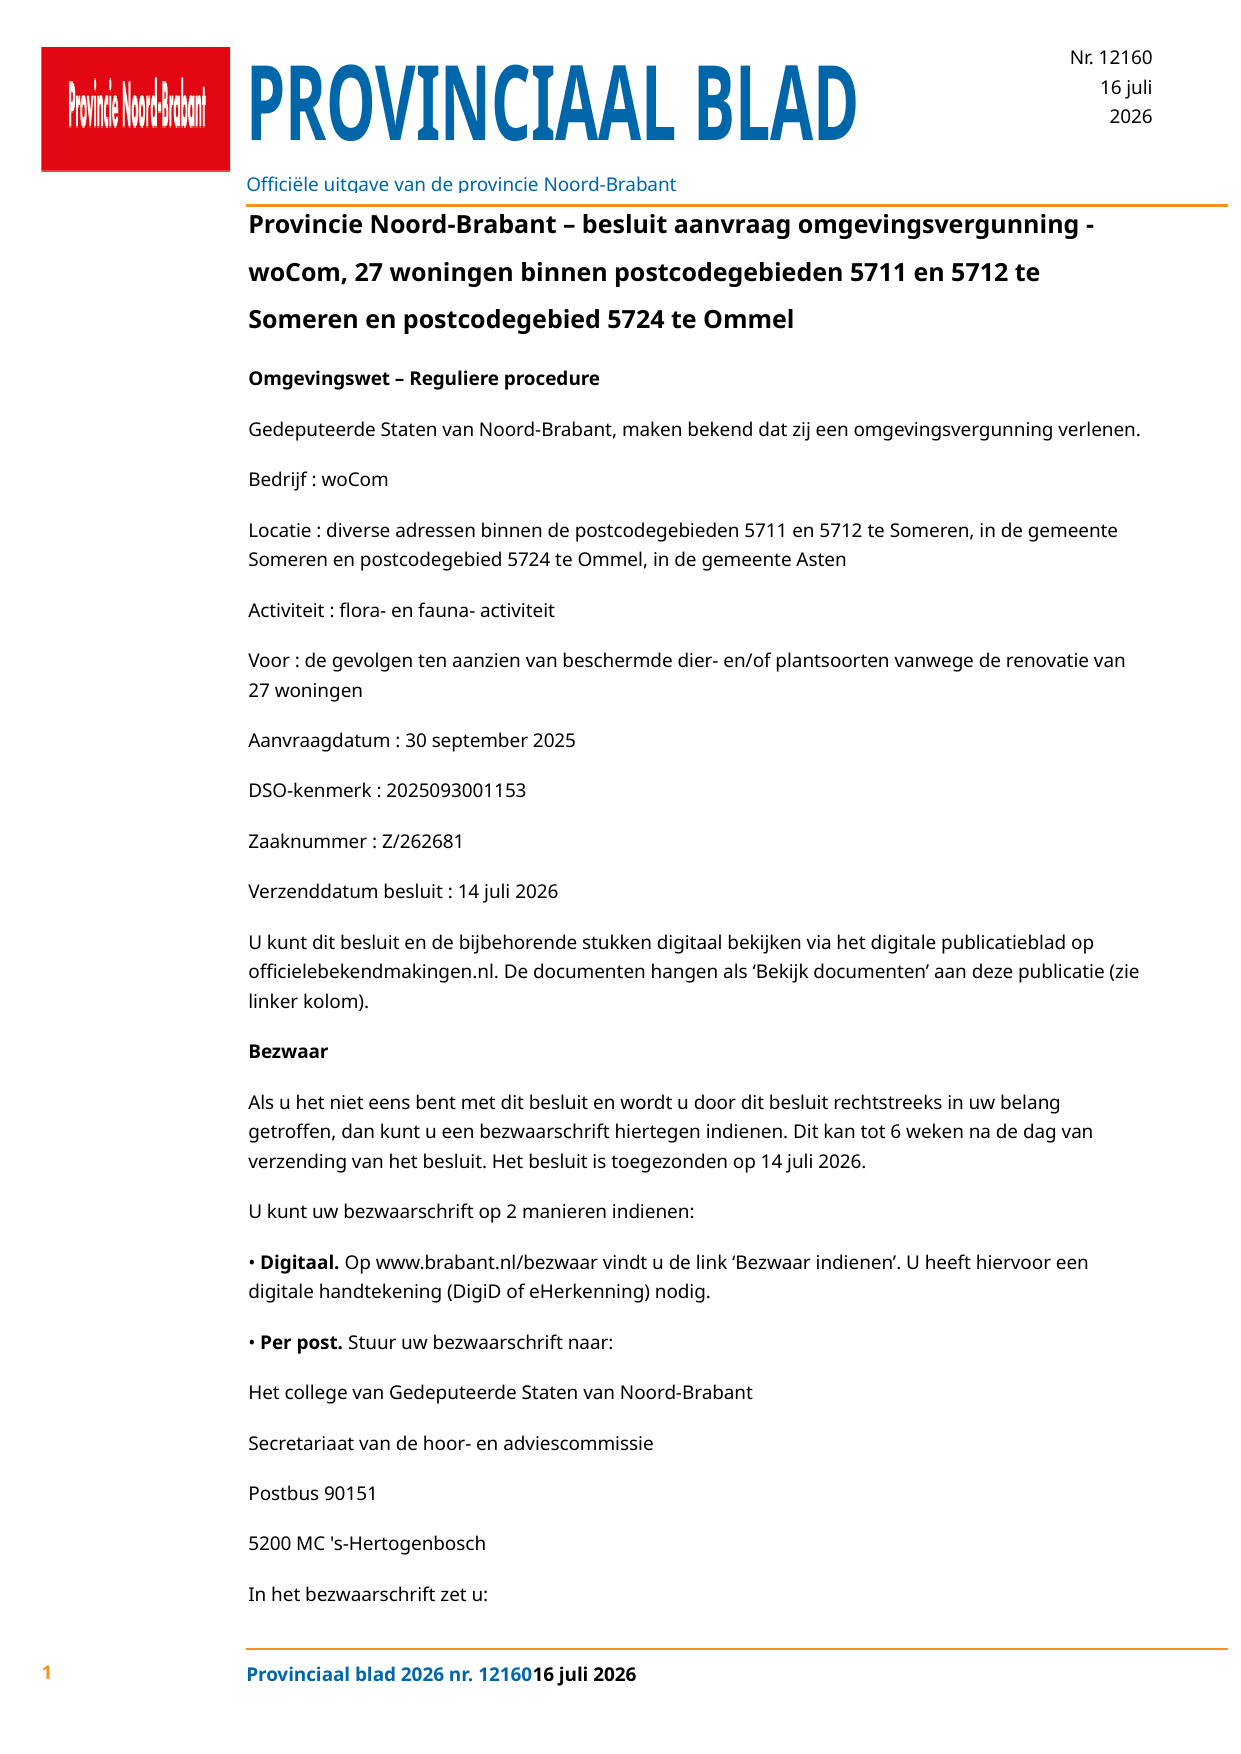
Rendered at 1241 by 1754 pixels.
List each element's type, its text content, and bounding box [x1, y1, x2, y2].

text Gedeputeerde Staten van Noord-Brabant, maken bekend dat zij een omgevingsvergunning verlenen. [248, 416, 1152, 442]
text Verzenddatum besluit : 14 juli 2026 [248, 878, 1152, 904]
text Omgevingswet – Reguliere procedure [248, 366, 1152, 391]
text Secretariaat van de hoor- en adviescommissie [248, 1430, 1152, 1455]
picture [41, 47, 231, 172]
text Zaaknummer : Z/262681 [248, 828, 1152, 854]
text 5200 MC 's‑Hertogenbosch [248, 1531, 1152, 1556]
text Als u het niet eens bent met dit besluit en wordt u door dit besluit rechtstreeks in uw belang getroffen, dan kunt u een bezwaarschrift hiertegen indienen. Dit kan tot 6 weken na de dag van verzending van het besluit. Het besluit is toegezonden op 14 juli 2026. [248, 1089, 1152, 1174]
text In het bezwaarschrift zet u: [248, 1581, 1152, 1607]
text U kunt dit besluit en de bijbehorende stukken digitaal bekijken via het digitale publicatieblad op officielebekendmakingen.nl. De documenten hangen als ‘Bekijk documenten’ aan deze publicatie (zie linker kolom). [248, 929, 1152, 1014]
text U kunt uw bezwaarschrift op 2 manieren indienen: [248, 1198, 1152, 1224]
text Postbus 90151 [248, 1480, 1152, 1506]
text Voor : de gevolgen ten aanzien van beschermde dier- en/of plantsoorten vanwege de renovatie van 27 woningen [248, 647, 1152, 702]
text Het college van Gedeputeerde Staten van Noord-Brabant [248, 1379, 1152, 1405]
text • Digitaal. Op www.brabant.nl/bezwaar vindt u de link ‘Bezwaar indienen’. U heeft hiervoor een digitale handtekening (DigiD of eHerkenning) nodig. [248, 1249, 1152, 1304]
text DSO-kenmerk : 2025093001153 [248, 778, 1152, 803]
text Locatie : diverse adressen binnen de postcodegebieden 5711 en 5712 te Someren, in de gemeente Someren en postcodegebied 5724 te Ommel, in de gemeente Asten [248, 517, 1152, 572]
text Aanvraagdatum : 30 september 2025 [248, 727, 1152, 753]
text Activiteit : flora- en fauna- activiteit [248, 597, 1152, 622]
text Bedrijf : woCom [248, 466, 1152, 492]
text Bezwaar [248, 1038, 1152, 1064]
text Provincie Noord-Brabant – besluit aanvraag omgevingsvergunning - woCom, 27 woningen binnen postcodegebieden 5711 en 5712 te Someren en postcodegebied 5724 te Ommel [248, 207, 1152, 336]
text • Per post. Stuur uw bezwaarschrift naar: [248, 1329, 1152, 1354]
